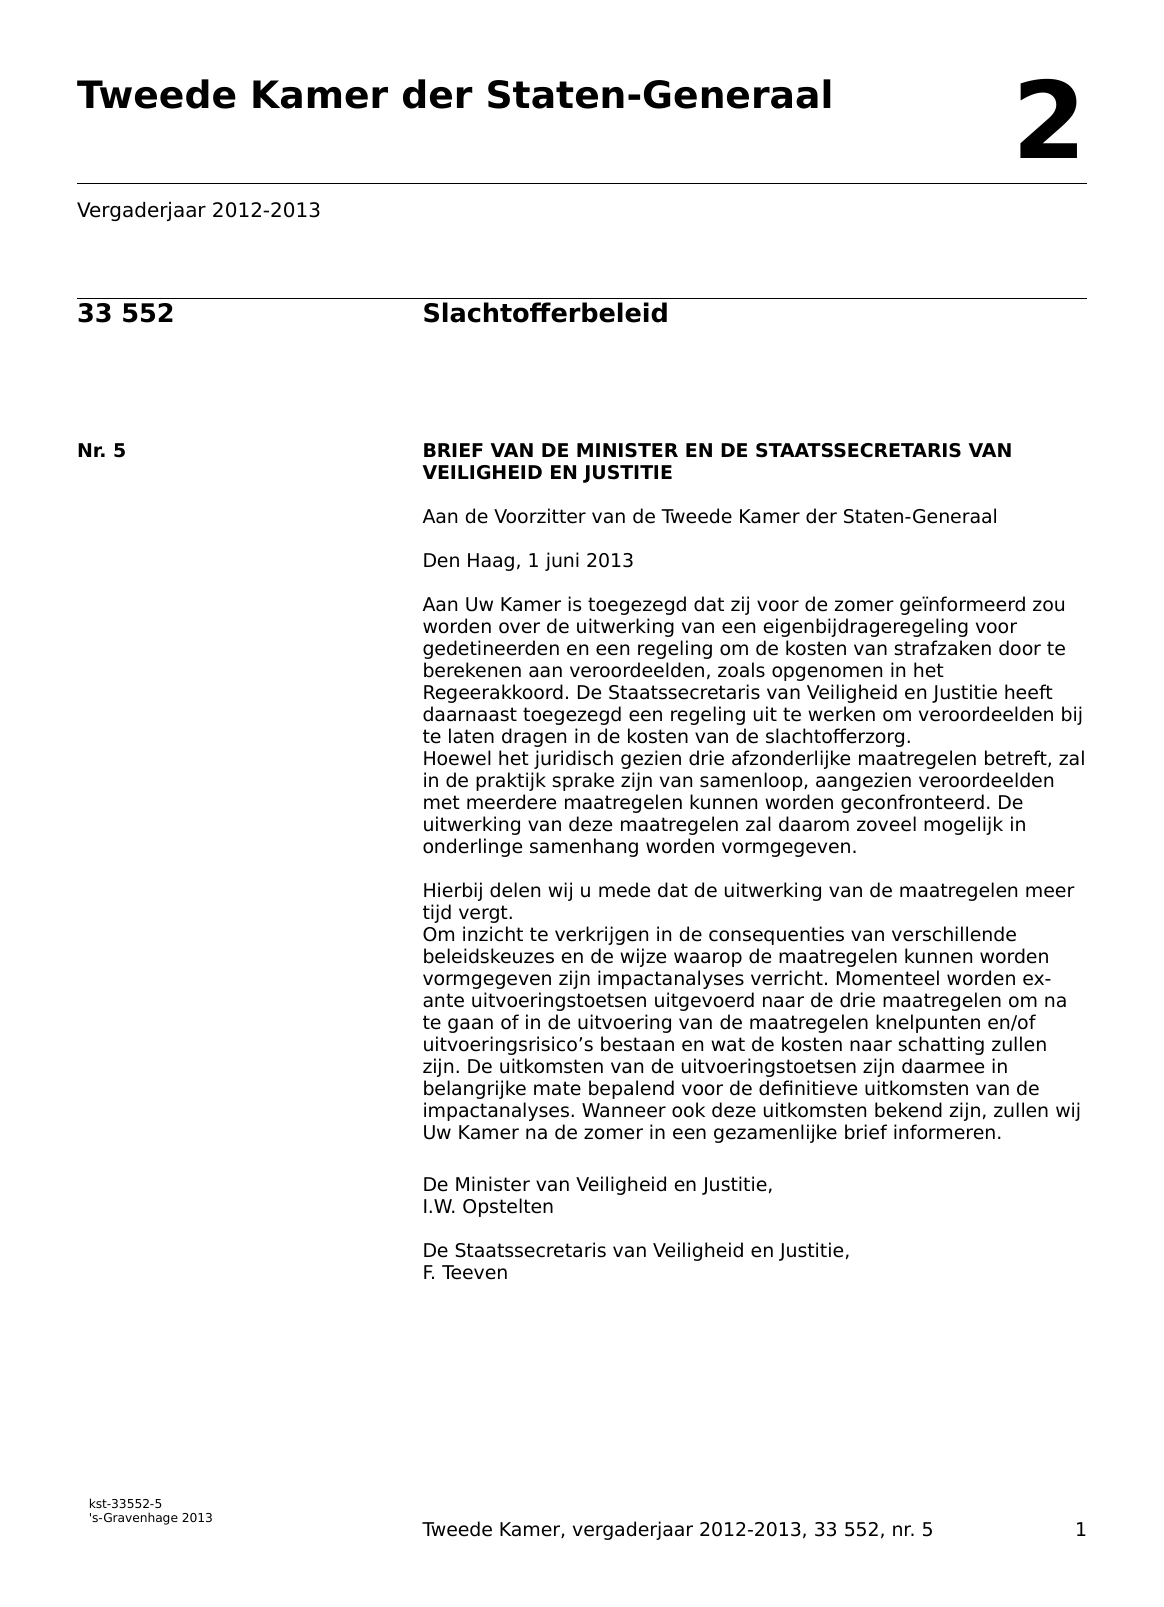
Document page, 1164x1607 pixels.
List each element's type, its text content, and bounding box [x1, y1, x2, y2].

text Hierbij delen wij u mede dat de uitwerking van de maatregelen meer tijd vergt. [422, 880, 1087, 924]
text Om inzicht te verkrijgen in de consequenties van verschillende beleidskeuzes en de wijze waarop de maatregelen kunnen worden vormgegeven zijn impactanalyses verricht. Momenteel worden ex-ante uitvoeringstoetsen uitgevoerd naar de drie maatregelen om na te gaan of in de uitvoering van de maatregelen knelpunten en/of uitvoeringsrisico’s bestaan en wat de kosten naar schatting zullen zijn. De uitkomsten van de uitvoeringstoetsen zijn daarmee in belangrijke mate bepalend voor de definitieve uitkomsten van de impactanalyses. Wanneer ook deze uitkomsten bekend zijn, zullen wij Uw Kamer na de zomer in een gezamenlijke brief informeren. [422, 924, 1087, 1144]
text De Minister van Veiligheid en Justitie, I.W. Opstelten [422, 1174, 1087, 1218]
table_header 2 [886, 59, 1087, 183]
text Aan Uw Kamer is toegezegd dat zij voor de zomer geïnformeerd zou worden over de uitwerking van een eigenbijdrageregeling voor gedetineerden en een regeling om de kosten van strafzaken door te berekenen aan veroordeelden, zoals opgenomen in het Regeerakkoord. De Staatssecretaris van Veiligheid en Justitie heeft daarnaast toegezegd een regeling uit te werken om veroordeelden bij te laten dragen in de kosten van de slachtofferzorg. [422, 594, 1087, 748]
text kst-33552-5 [88, 1497, 323, 1511]
text De Staatssecretaris van Veiligheid en Justitie, F. Teeven [422, 1240, 1087, 1284]
text 's-Gravenhage 2013 [88, 1511, 323, 1525]
subtitle Nr. 5 BRIEF VAN DE MINISTER EN DE STAATSSECRETARIS VAN VEILIGHEID EN JUSTITIE [77, 440, 1087, 484]
table_cell Vergaderjaar 2012-2013 [77, 184, 1087, 298]
text Hoewel het juridisch gezien drie afzonderlijke maatregelen betreft, zal in de praktijk sprake zijn van samenloop, aangezien veroordeelden met meerdere maatregelen kunnen worden geconfronteerd. De uitwerking van deze maatregelen zal daarom zoveel mogelijk in onderlinge samenhang worden vormgegeven. [422, 748, 1087, 858]
table_header Tweede Kamer der Staten-Generaal [77, 59, 886, 183]
subtitle 33 552 Slachtofferbeleid [77, 299, 1087, 329]
text Den Haag, 1 juni 2013 [422, 550, 1087, 572]
text Aan de Voorzitter van de Tweede Kamer der Staten-Generaal [422, 506, 1087, 528]
